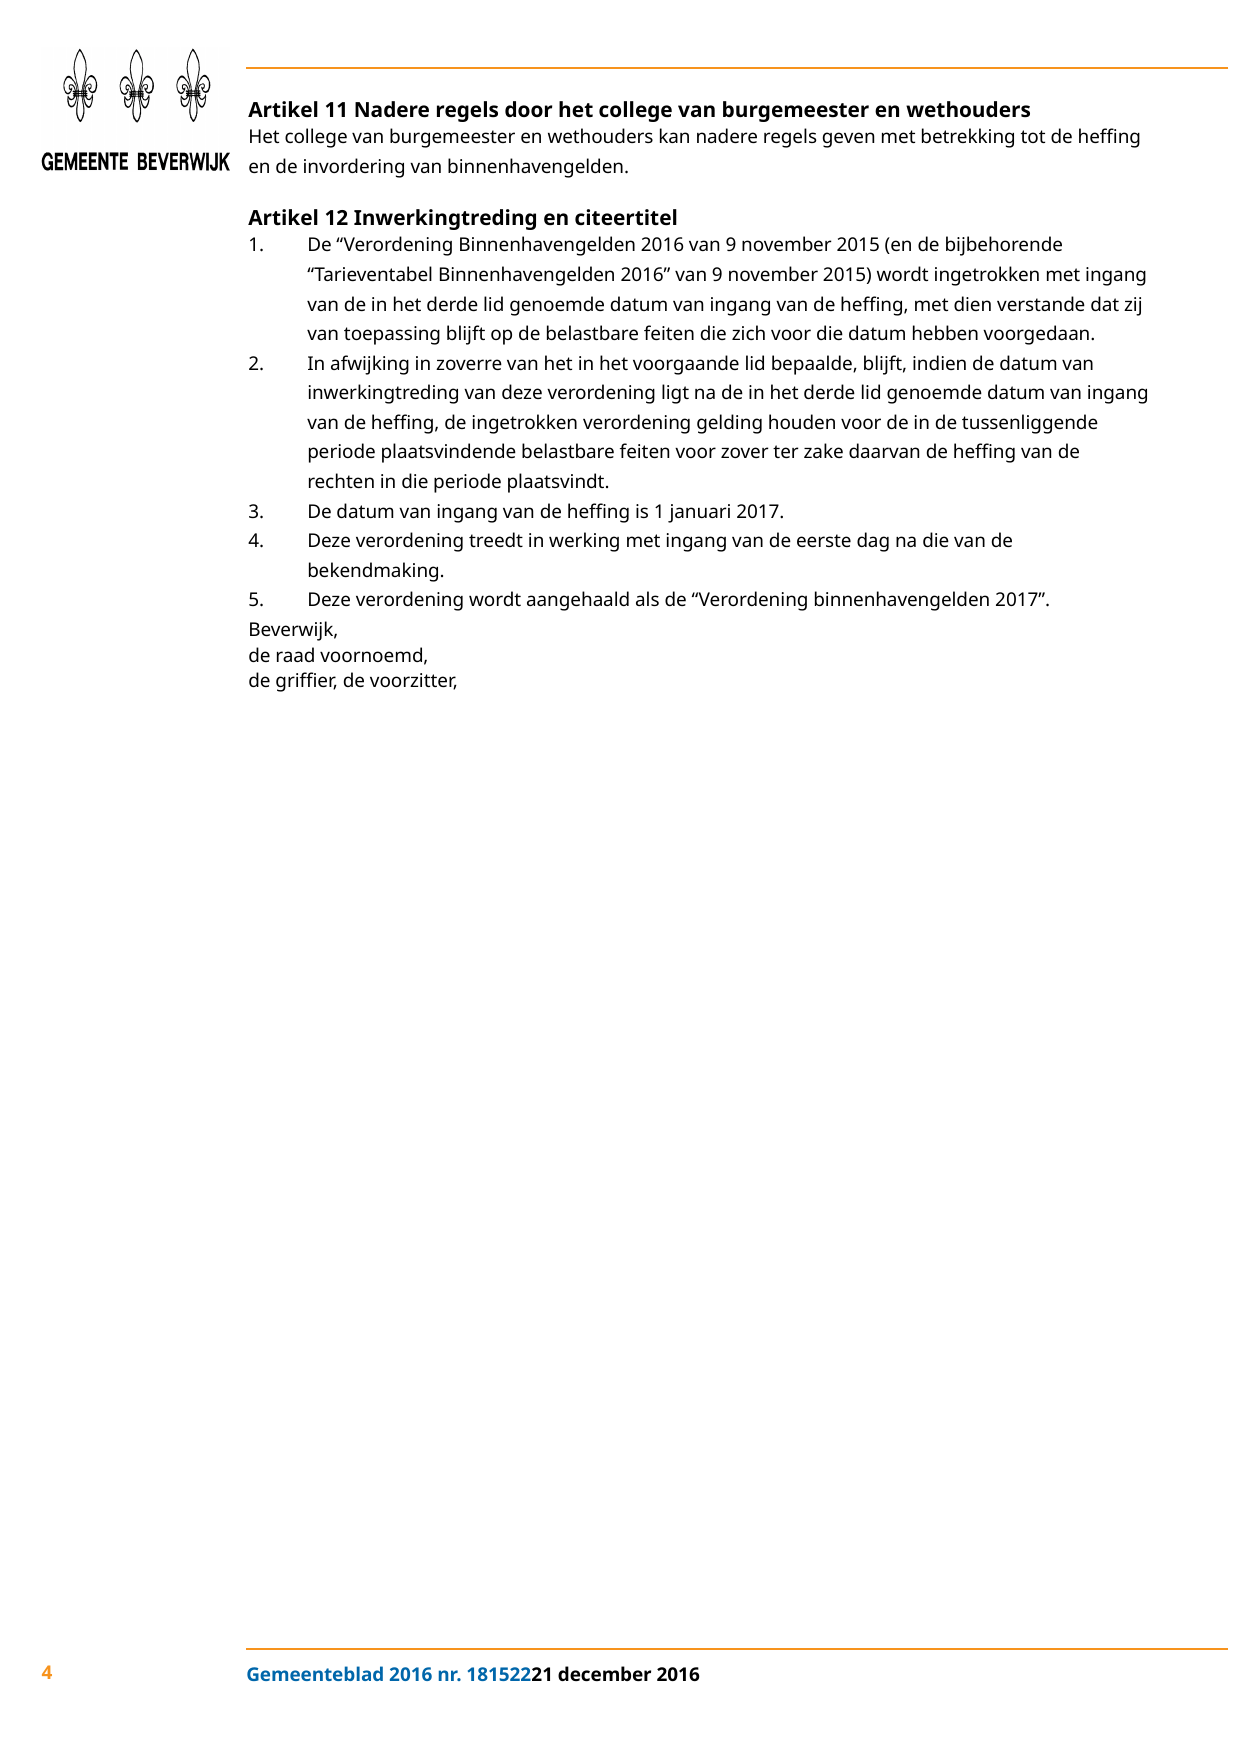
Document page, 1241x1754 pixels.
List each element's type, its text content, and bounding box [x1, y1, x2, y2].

list Deze verordening wordt aangehaald als de “Verordening binnenhavengelden 2017”. [248, 587, 1152, 612]
text Artikel 11 Nadere regels door het college van burgemeester en wethouders [248, 95, 1152, 123]
picture [41, 47, 231, 172]
list De “Verordening Binnenhavengelden 2016 van 9 november 2015 (en de bijbehorende “Tarieventabel Binnenhavengelden 2016” van 9 november 2015) wordt ingetrokken met ingang van de in het derde lid genoemde datum van ingang van de heffing, met dien verstande dat zij van toepassing blijft op de belastbare feiten die zich voor die datum hebben voorgedaan. [248, 232, 1152, 346]
text de griffier, de voorzitter, [248, 668, 1152, 693]
list In afwijking in zoverre van het in het voorgaande lid bepaalde, blijft, indien de datum van inwerkingtreding van deze verordening ligt na de in het derde lid genoemde datum van ingang van de heffing, de ingetrokken verordening gelding houden voor de in de tussenliggende periode plaatsvindende belastbare feiten voor zover ter zake daarvan de heffing van de rechten in die periode plaatsvindt. [248, 350, 1152, 494]
list Deze verordening treedt in werking met ingang van de eerste dag na die van de bekendmaking. [248, 527, 1152, 583]
text de raad voornoemd, [248, 642, 1152, 668]
text Het college van burgemeester en wethouders kan nadere regels geven met betrekking tot de heffing en de invordering van binnenhavengelden. [248, 123, 1152, 178]
text Beverwijk, [248, 616, 1152, 642]
text Artikel 12 Inwerkingtreding en citeertitel [248, 203, 1152, 232]
list De datum van ingang van de heffing is 1 januari 2017. [248, 498, 1152, 524]
